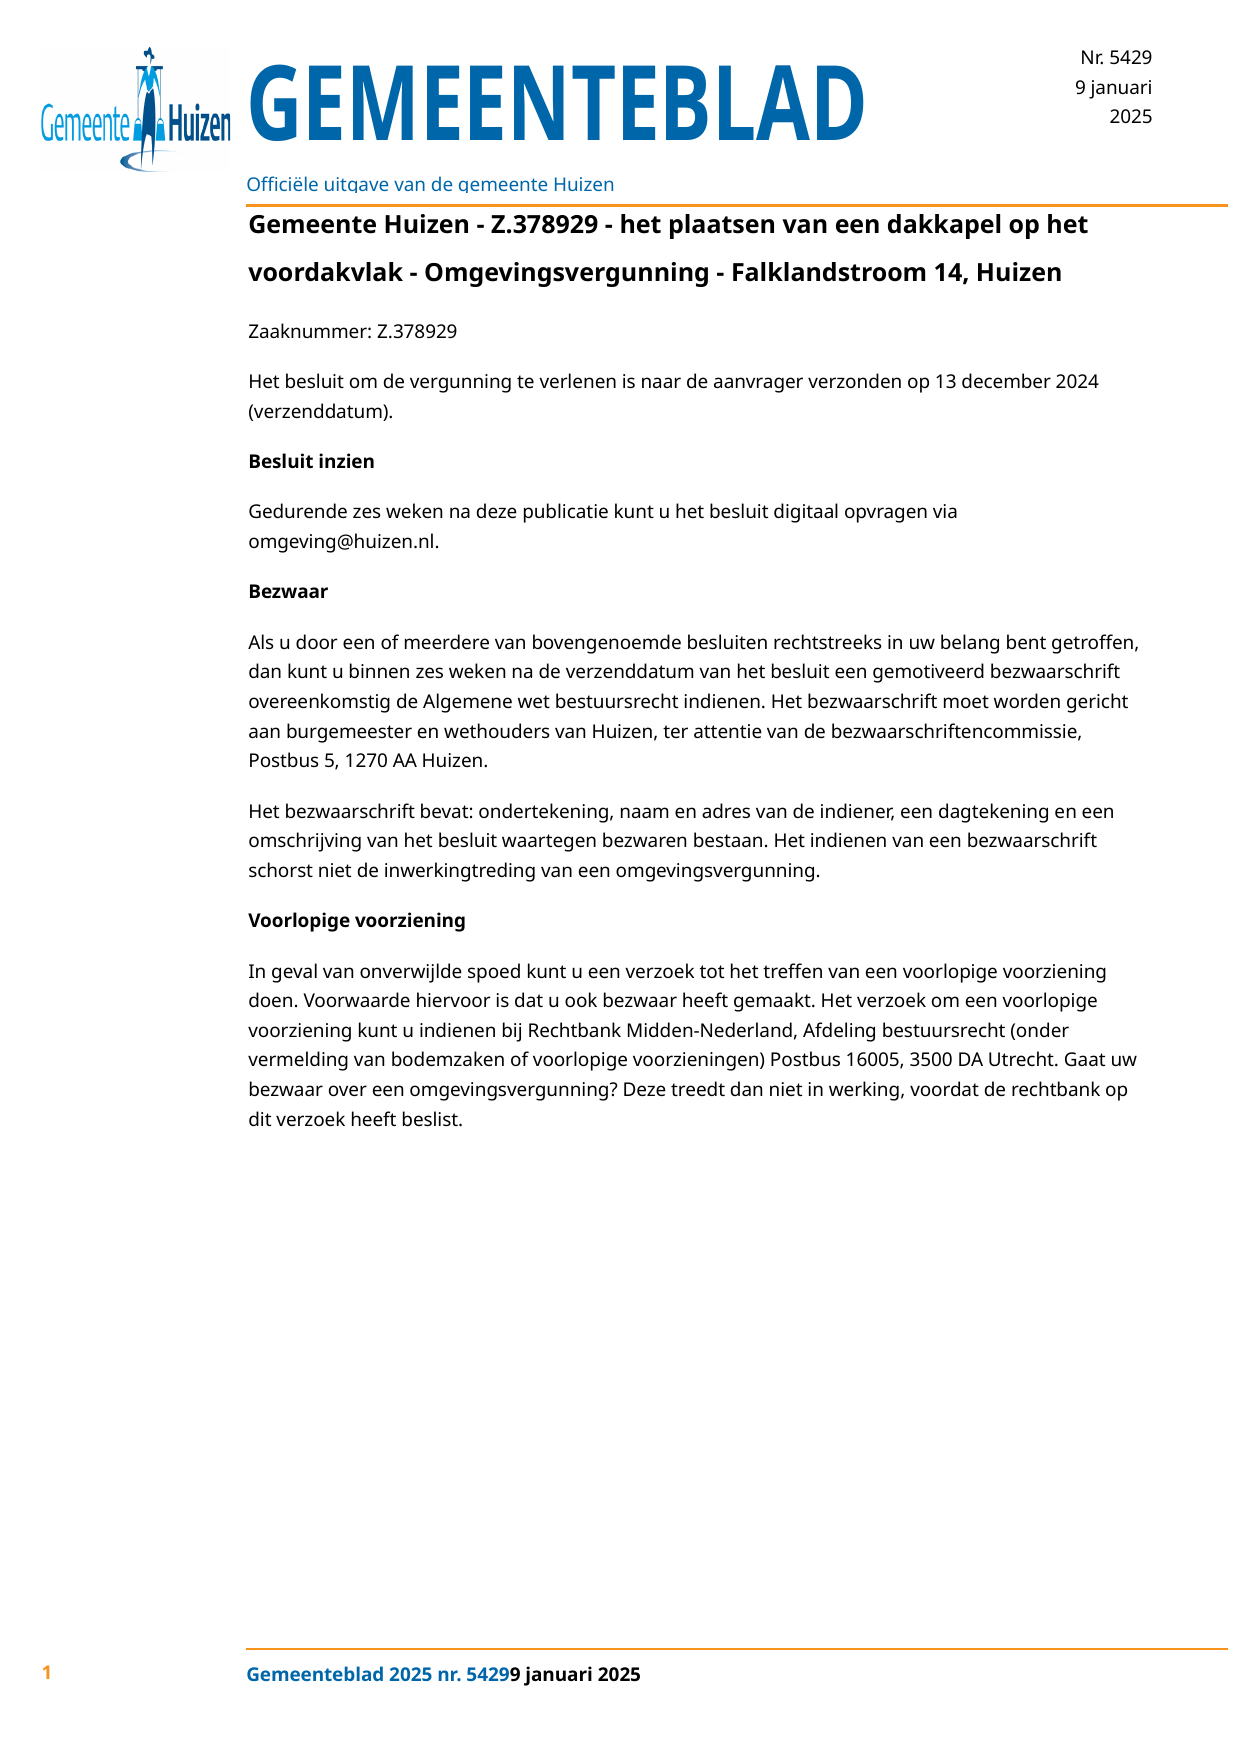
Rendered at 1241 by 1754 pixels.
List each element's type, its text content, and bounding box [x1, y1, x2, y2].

text In geval van onverwijlde spoed kunt u een verzoek tot het treffen van een voorlopige voorziening doen. Voorwaarde hiervoor is dat u ook bezwaar heeft gemaakt. Het verzoek om een voorlopige voorziening kunt u indienen bij Rechtbank Midden-Nederland, Afdeling bestuursrecht (onder vermelding van bodemzaken of voorlopige voorzieningen) Postbus 16005, 3500 DA Utrecht. Gaat uw bezwaar over een omgevingsvergunning? Deze treedt dan niet in werking, voordat de rechtbank op dit verzoek heeft beslist. [248, 958, 1152, 1132]
text Gemeente Huizen - Z.378929 - het plaatsen van een dakkapel op het voordakvlak - Omgevingsvergunning - Falklandstroom 14, Huizen [248, 207, 1152, 288]
text Voorlopige voorziening [248, 907, 1152, 933]
text Besluit inzien [248, 448, 1152, 474]
text Bezwaar [248, 579, 1152, 604]
text Het besluit om de vergunning te verlenen is naar de aanvrager verzonden op 13 december 2024 (verzenddatum). [248, 368, 1152, 424]
picture [41, 47, 231, 172]
text Gedurende zes weken na deze publicatie kunt u het besluit digitaal opvragen via omgeving@huizen.nl. [248, 499, 1152, 554]
text Als u door een of meerdere van bovengenoemde besluiten rechtstreeks in uw belang bent getroffen, dan kunt u binnen zes weken na de verzenddatum van het besluit een gemotiveerd bezwaarschrift overeenkomstig de Algemene wet bestuursrecht indienen. Het bezwaarschrift moet worden gericht aan burgemeester en wethouders van Huizen, ter attentie van de bezwaarschriftencommissie, Postbus 5, 1270 AA Huizen. [248, 629, 1152, 773]
text Zaaknummer: Z.378929 [248, 318, 1152, 344]
text Het bezwaarschrift bevat: ondertekening, naam en adres van de indiener, een dagtekening en een omschrijving van het besluit waartegen bezwaren bestaan. Het indienen van een bezwaarschrift schorst niet de inwerkingtreding van een omgevingsvergunning. [248, 798, 1152, 883]
